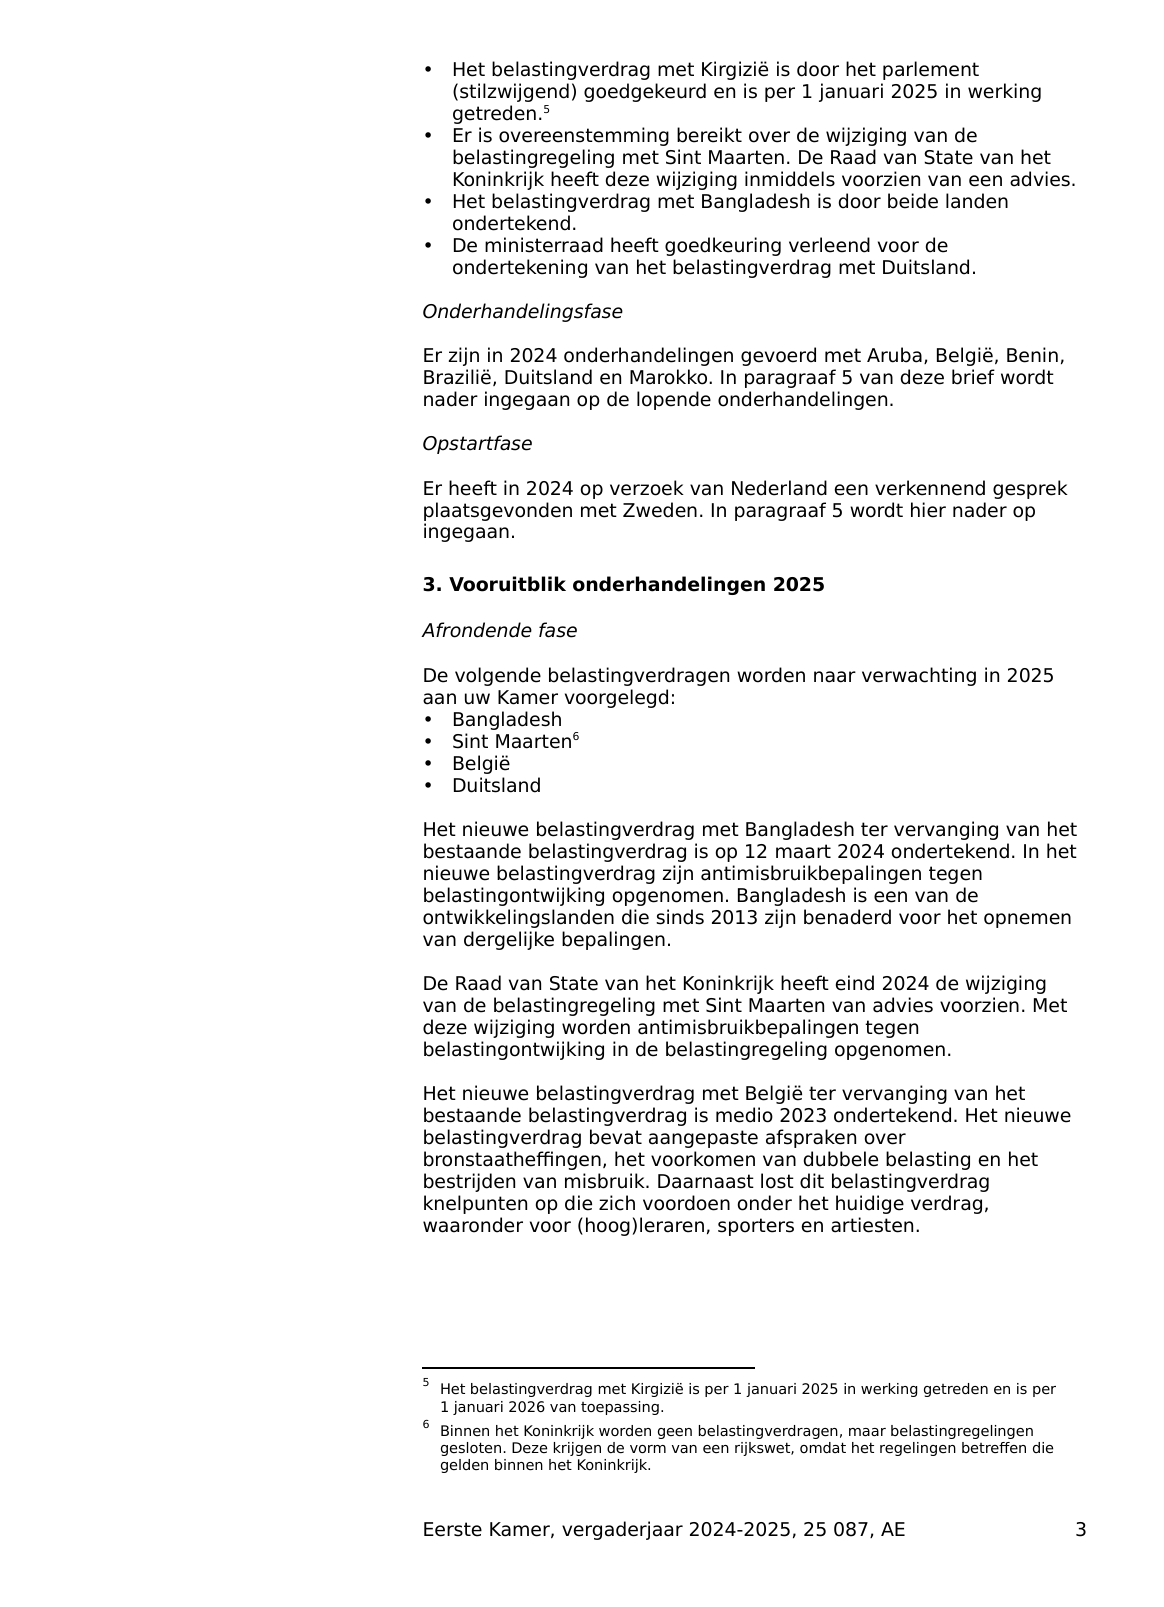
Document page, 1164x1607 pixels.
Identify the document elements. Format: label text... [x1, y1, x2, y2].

text • Sint Maarten [422, 731, 1087, 752]
text De Raad van State van het Koninkrijk heeft eind 2024 de wijziging van de belastingregeling met Sint Maarten van advies voorzien. Met deze wijziging worden antimisbruikbepalingen tegen belastingontwijking in de belastingregeling opgenomen. [422, 973, 1087, 1061]
text De volgende belastingverdragen worden naar verwachting in 2025 aan uw Kamer voorgelegd: [422, 664, 1087, 708]
text • Het belastingverdrag met Kirgizië is door het parlement (stilzwijgend) goedgekeurd en is per 1 januari 2025 in werking getreden. [422, 59, 1087, 125]
text Er zijn in 2024 onderhandelingen gevoerd met Aruba, België, Benin, Brazilië, Duitsland en Marokko. In paragraaf 5 van deze brief wordt nader ingegaan op de lopende onderhandelingen. [422, 345, 1087, 411]
text Het belastingverdrag met Kirgizië is per 1 januari 2025 in werking getreden en is per 1 januari 2026 van toepassing. [422, 1377, 1087, 1416]
text • Er is overeenstemming bereikt over de wijziging van de belastingregeling met Sint Maarten. De Raad van State van het Koninkrijk heeft deze wijziging inmiddels voorzien van een advies. [422, 125, 1087, 191]
text • Het belastingverdrag met Bangladesh is door beide landen ondertekend. [422, 191, 1087, 235]
text • De ministerraad heeft goedkeuring verleend voor de ondertekening van het belastingverdrag met Duitsland. [422, 235, 1087, 279]
text Het nieuwe belastingverdrag met België ter vervanging van het bestaande belastingverdrag is medio 2023 ondertekend. Het nieuwe belastingverdrag bevat aangepaste afspraken over bronstaatheffingen, het voorkomen van dubbele belasting en het bestrijden van misbruik. Daarnaast lost dit belastingverdrag knelpunten op die zich voordoen onder het huidige verdrag, waaronder voor (hoog)leraren, sporters en artiesten. [422, 1083, 1087, 1237]
subtitle Afrondende fase [422, 620, 1087, 642]
text • Duitsland [422, 774, 1087, 796]
text Binnen het Koninkrijk worden geen belastingverdragen, maar belastingregelingen gesloten. Deze krijgen de vorm van een rijkswet, omdat het regelingen betreffen die gelden binnen het Koninkrijk. [422, 1418, 1087, 1474]
text Er heeft in 2024 op verzoek van Nederland een verkennend gesprek plaatsgevonden met Zweden. In paragraaf 5 wordt hier nader op ingegaan. [422, 477, 1087, 543]
subtitle Onderhandelingsfase [422, 301, 1087, 323]
text • Bangladesh [422, 708, 1087, 731]
text Het nieuwe belastingverdrag met Bangladesh ter vervanging van het bestaande belastingverdrag is op 12 maart 2024 ondertekend. In het nieuwe belastingverdrag zijn antimisbruikbepalingen tegen belastingontwijking opgenomen. Bangladesh is een van de ontwikkelingslanden die sinds 2013 zijn benaderd voor het opnemen van dergelijke bepalingen. [422, 819, 1087, 951]
text • België [422, 752, 1087, 774]
subtitle 3. Vooruitblik onderhandelingen 2025 [422, 573, 1087, 595]
subtitle Opstartfase [422, 433, 1087, 455]
